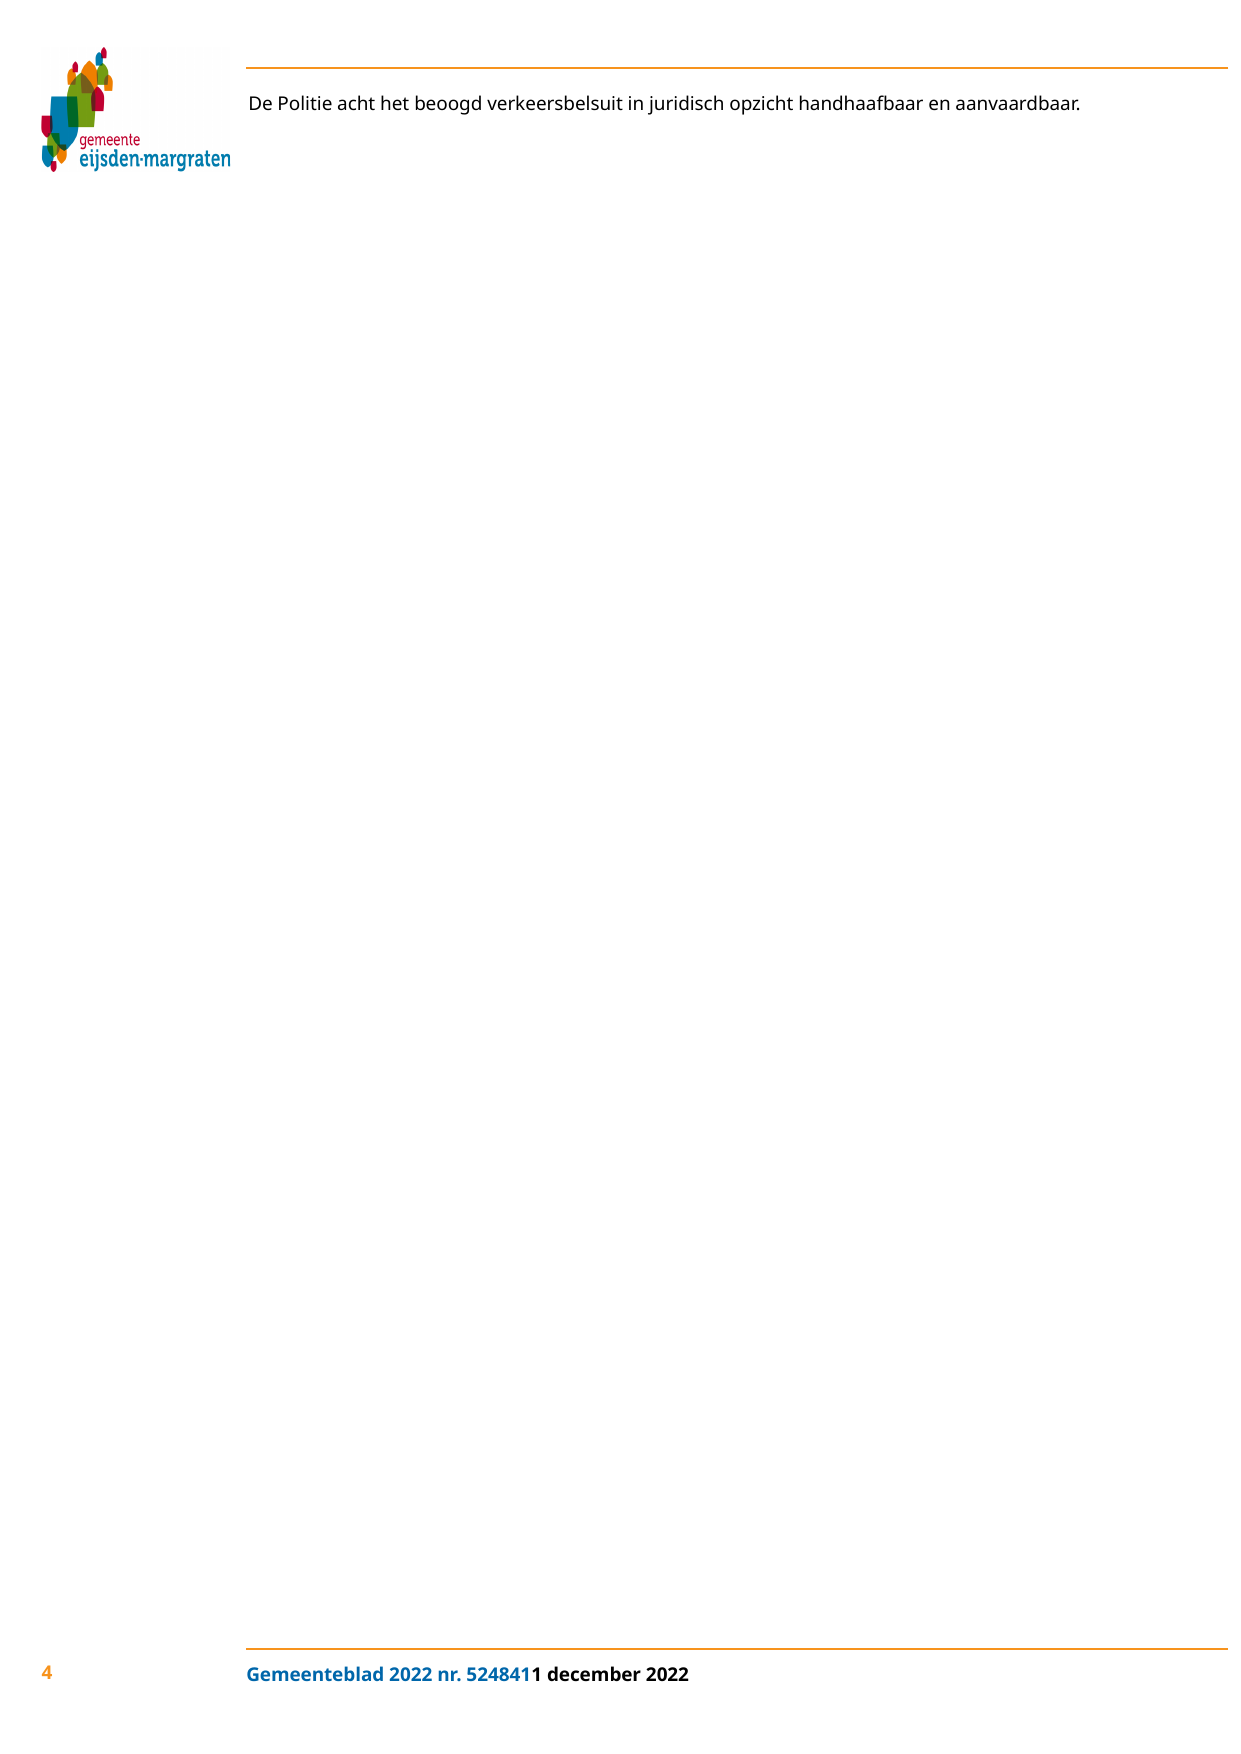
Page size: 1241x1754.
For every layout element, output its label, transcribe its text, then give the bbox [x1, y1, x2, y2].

text De Politie acht het beoogd verkeersbelsuit in juridisch opzicht handhaafbaar en aanvaardbaar. [248, 95, 1152, 114]
picture [41, 47, 231, 172]
